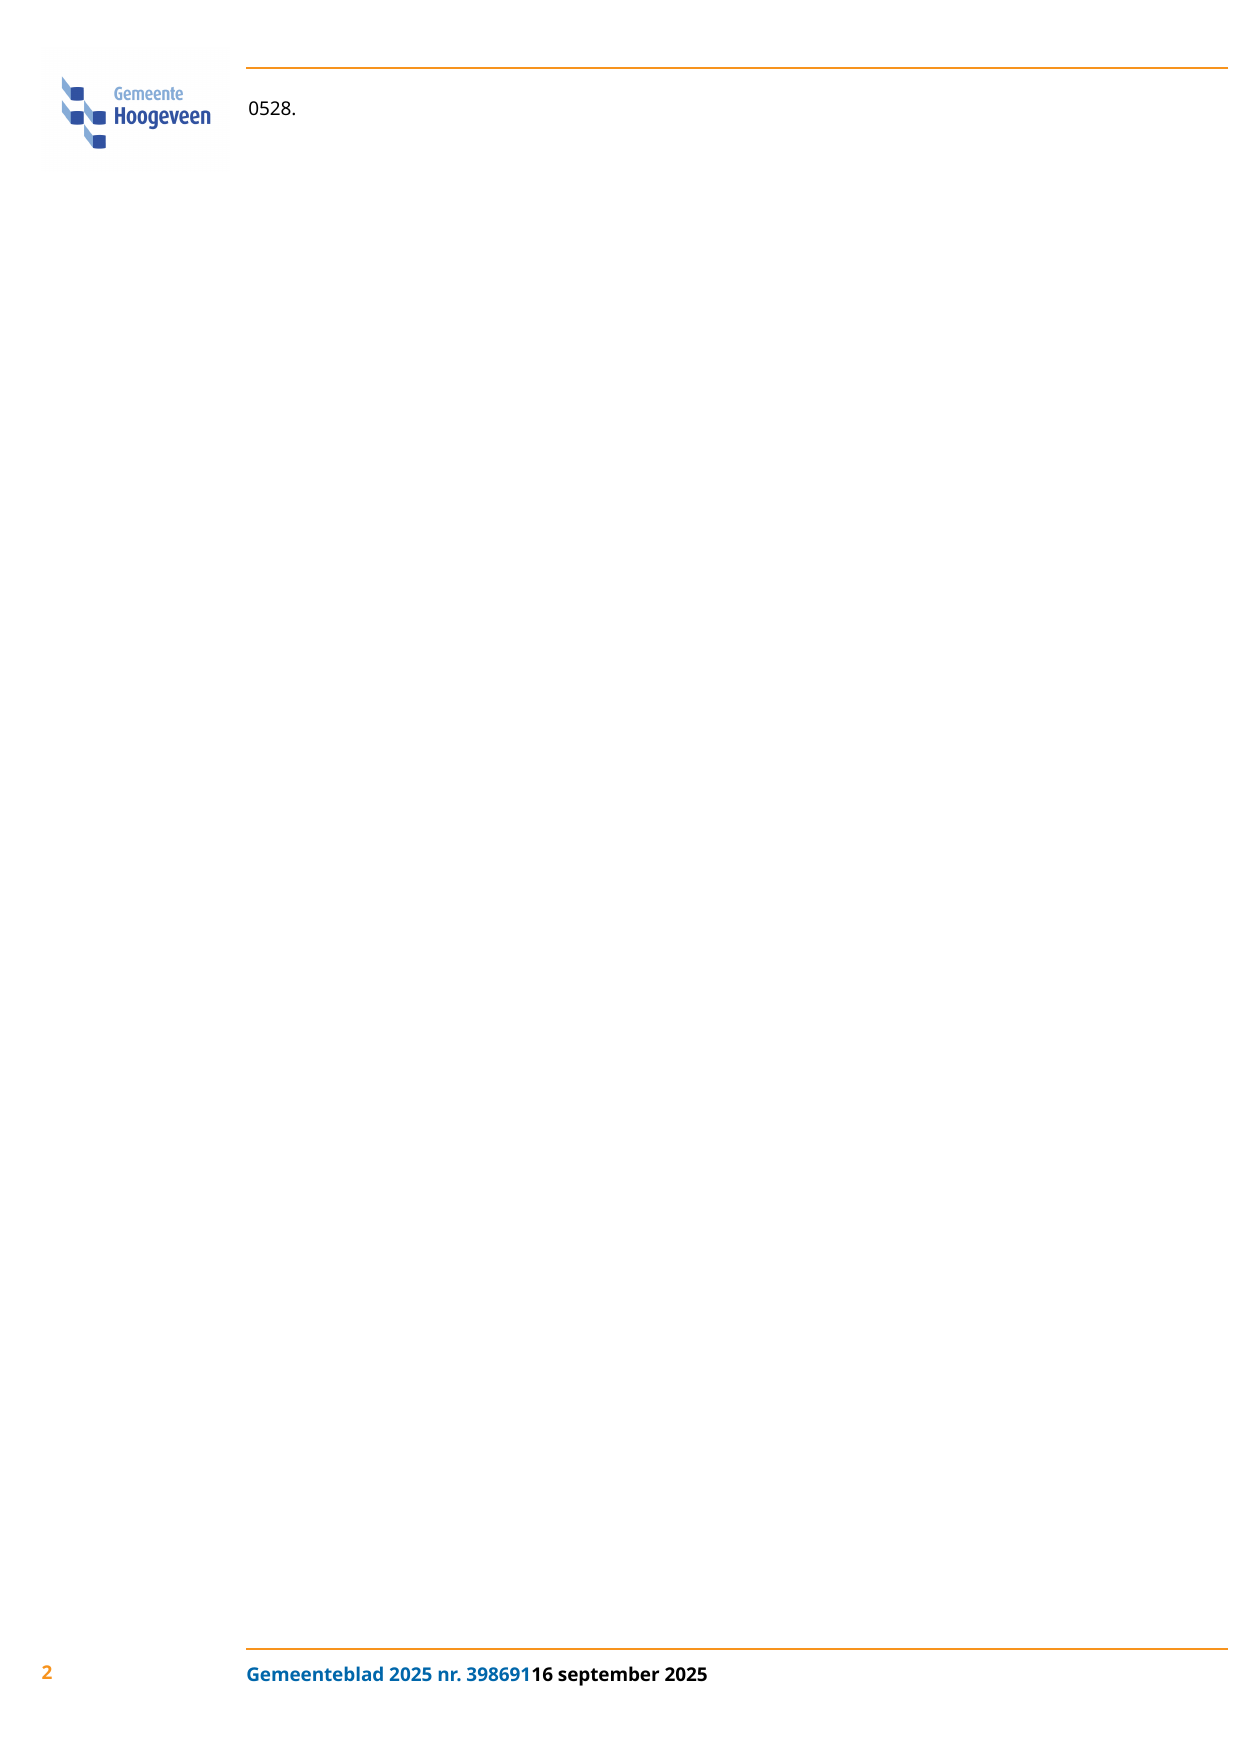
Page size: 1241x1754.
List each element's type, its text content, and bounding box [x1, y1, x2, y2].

picture [41, 47, 231, 172]
text 0528. [248, 95, 1152, 121]
